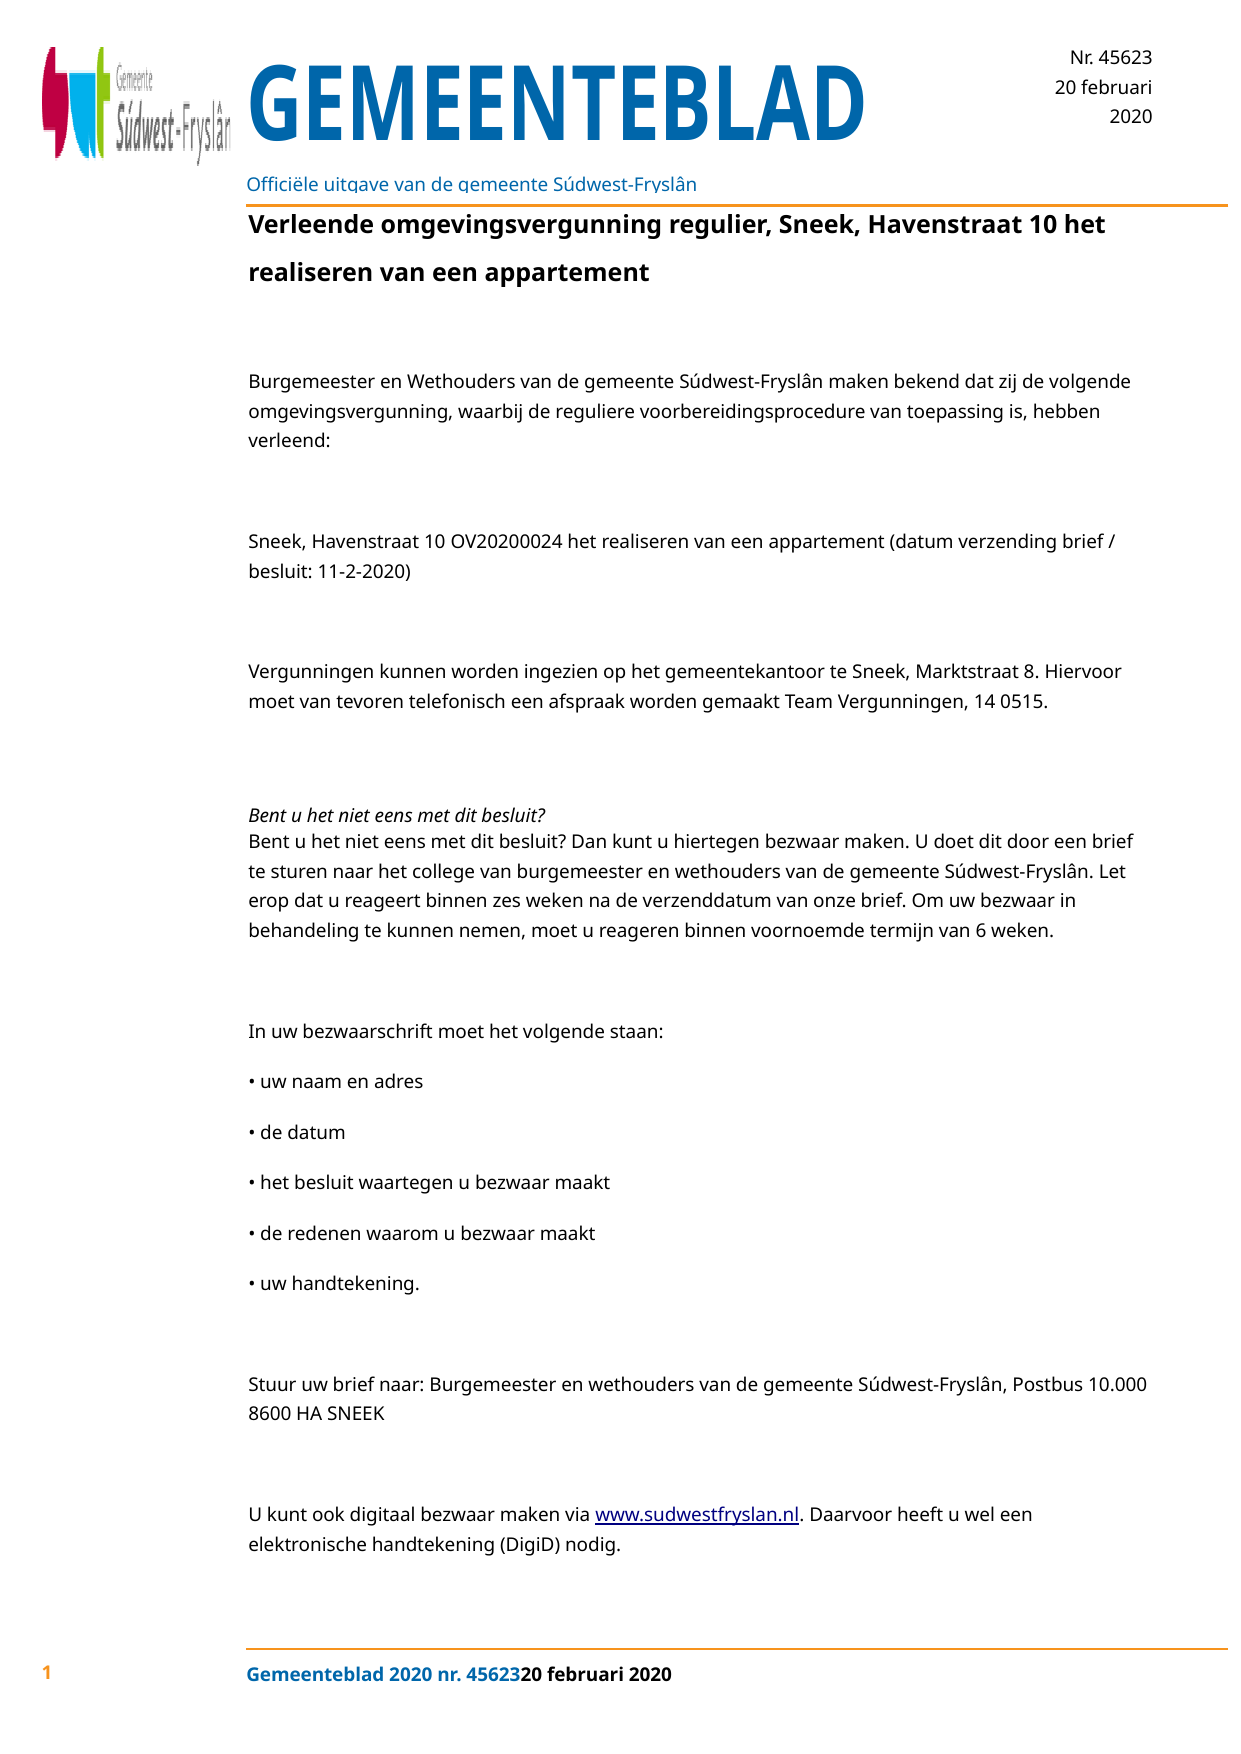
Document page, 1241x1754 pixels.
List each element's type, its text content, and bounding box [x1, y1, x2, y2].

text Bent u het niet eens met dit besluit? [248, 803, 1152, 828]
text • uw handtekening. [248, 1270, 1152, 1296]
text Burgemeester en Wethouders van de gemeente Súdwest-Fryslân maken bekend dat zij de volgende omgevingsvergunning, waarbij de reguliere voorbereidingsprocedure van toepassing is, hebben verleend: [248, 368, 1152, 453]
text Vergunningen kunnen worden ingezien op het gemeentekantoor te Sneek, Marktstraat 8. Hiervoor moet van tevoren telefonisch een afspraak worden gemaakt Team Vergunningen, 14 0515. [248, 659, 1152, 714]
picture [41, 47, 231, 172]
text • uw naam en adres [248, 1068, 1152, 1094]
text • het besluit waartegen u bezwaar maakt [248, 1169, 1152, 1195]
text • de datum [248, 1119, 1152, 1144]
text Bent u het niet eens met dit besluit? Dan kunt u hiertegen bezwaar maken. U doet dit door een brief te sturen naar het college van burgemeester en wethouders van de gemeente Súdwest-Fryslân. Let erop dat u reageert binnen zes weken na de verzenddatum van onze brief. Om uw bezwaar in behandeling te kunnen nemen, moet u reageren binnen voornoemde termijn van 6 weken. [248, 828, 1152, 943]
text Sneek, Havenstraat 10 OV20200024 het realiseren van een appartement (datum verzending brief / besluit: 11-2-2020) [248, 528, 1152, 584]
text U kunt ook digitaal bezwaar maken via www.sudwestfryslan.nl. Daarvoor heeft u wel een elektronische handtekening (DigiD) nodig. [248, 1501, 1152, 1557]
text • de redenen waarom u bezwaar maakt [248, 1220, 1152, 1245]
text Verleende omgevingsvergunning regulier, Sneek, Havenstraat 10 het realiseren van een appartement [248, 207, 1152, 288]
text Stuur uw brief naar: Burgemeester en wethouders van de gemeente Súdwest-Fryslân, Postbus 10.000 8600 HA SNEEK [248, 1371, 1152, 1426]
text In uw bezwaarschrift moet het volgende staan: [248, 1018, 1152, 1044]
